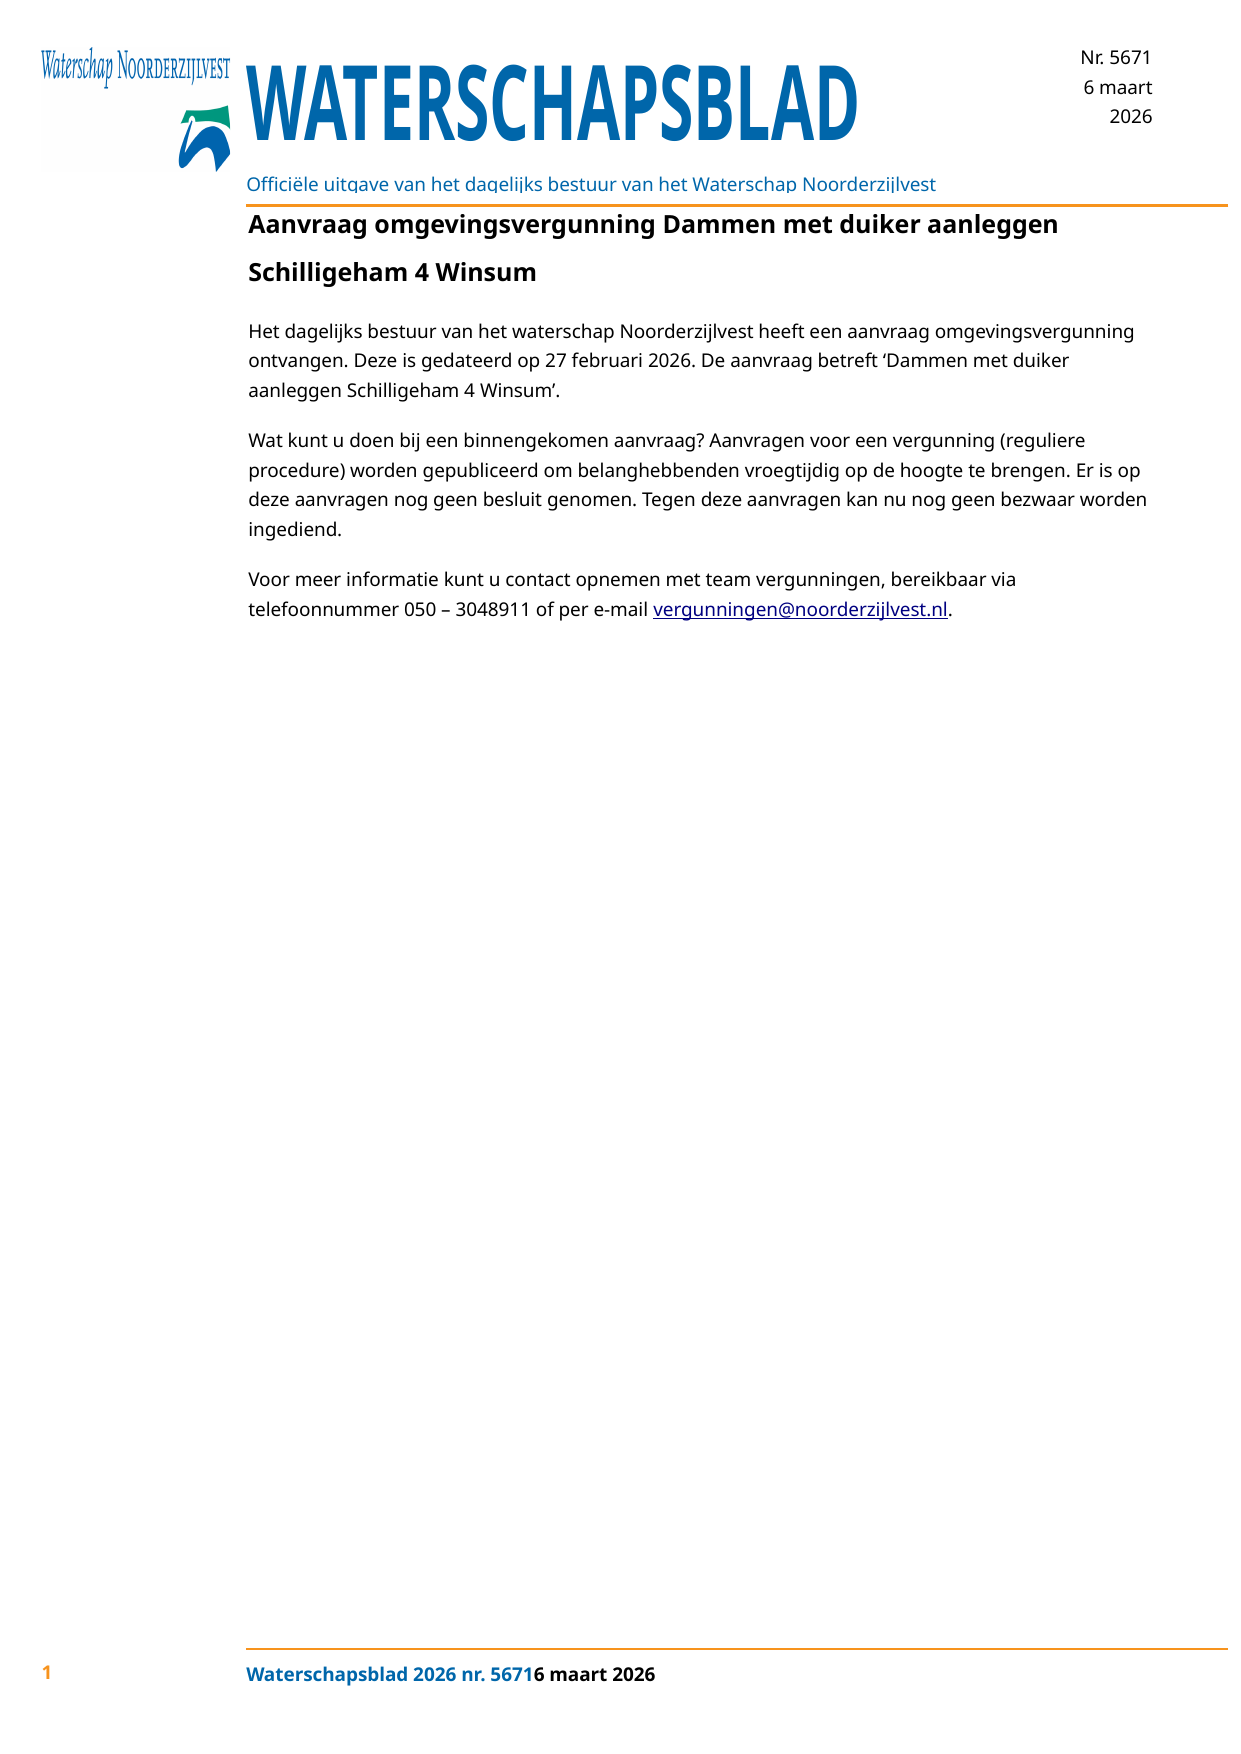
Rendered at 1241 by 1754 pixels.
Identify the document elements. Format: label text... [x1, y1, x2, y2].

text Aanvraag omgevingsvergunning Dammen met duiker aanleggen Schilligeham 4 Winsum [248, 207, 1152, 288]
text Wat kunt u doen bij een binnengekomen aanvraag? Aanvragen voor een vergunning (reguliere procedure) worden gepubliceerd om belanghebbenden vroegtijdig op de hoogte te brengen. Er is op deze aanvragen nog geen besluit genomen. Tegen deze aanvragen kan nu nog geen bezwaar worden ingediend. [248, 427, 1152, 542]
picture [41, 47, 231, 172]
text Voor meer informatie kunt u contact opnemen met team vergunningen, bereikbaar via telefoonnummer 050 – 3048911 of per e-mail vergunningen@noorderzijlvest.nl. [248, 567, 1152, 622]
text Het dagelijks bestuur van het waterschap Noorderzijlvest heeft een aanvraag omgevingsvergunning ontvangen. Deze is gedateerd op 27 februari 2026. De aanvraag betreft ‘Dammen met duiker aanleggen Schilligeham 4 Winsum’. [248, 318, 1152, 403]
